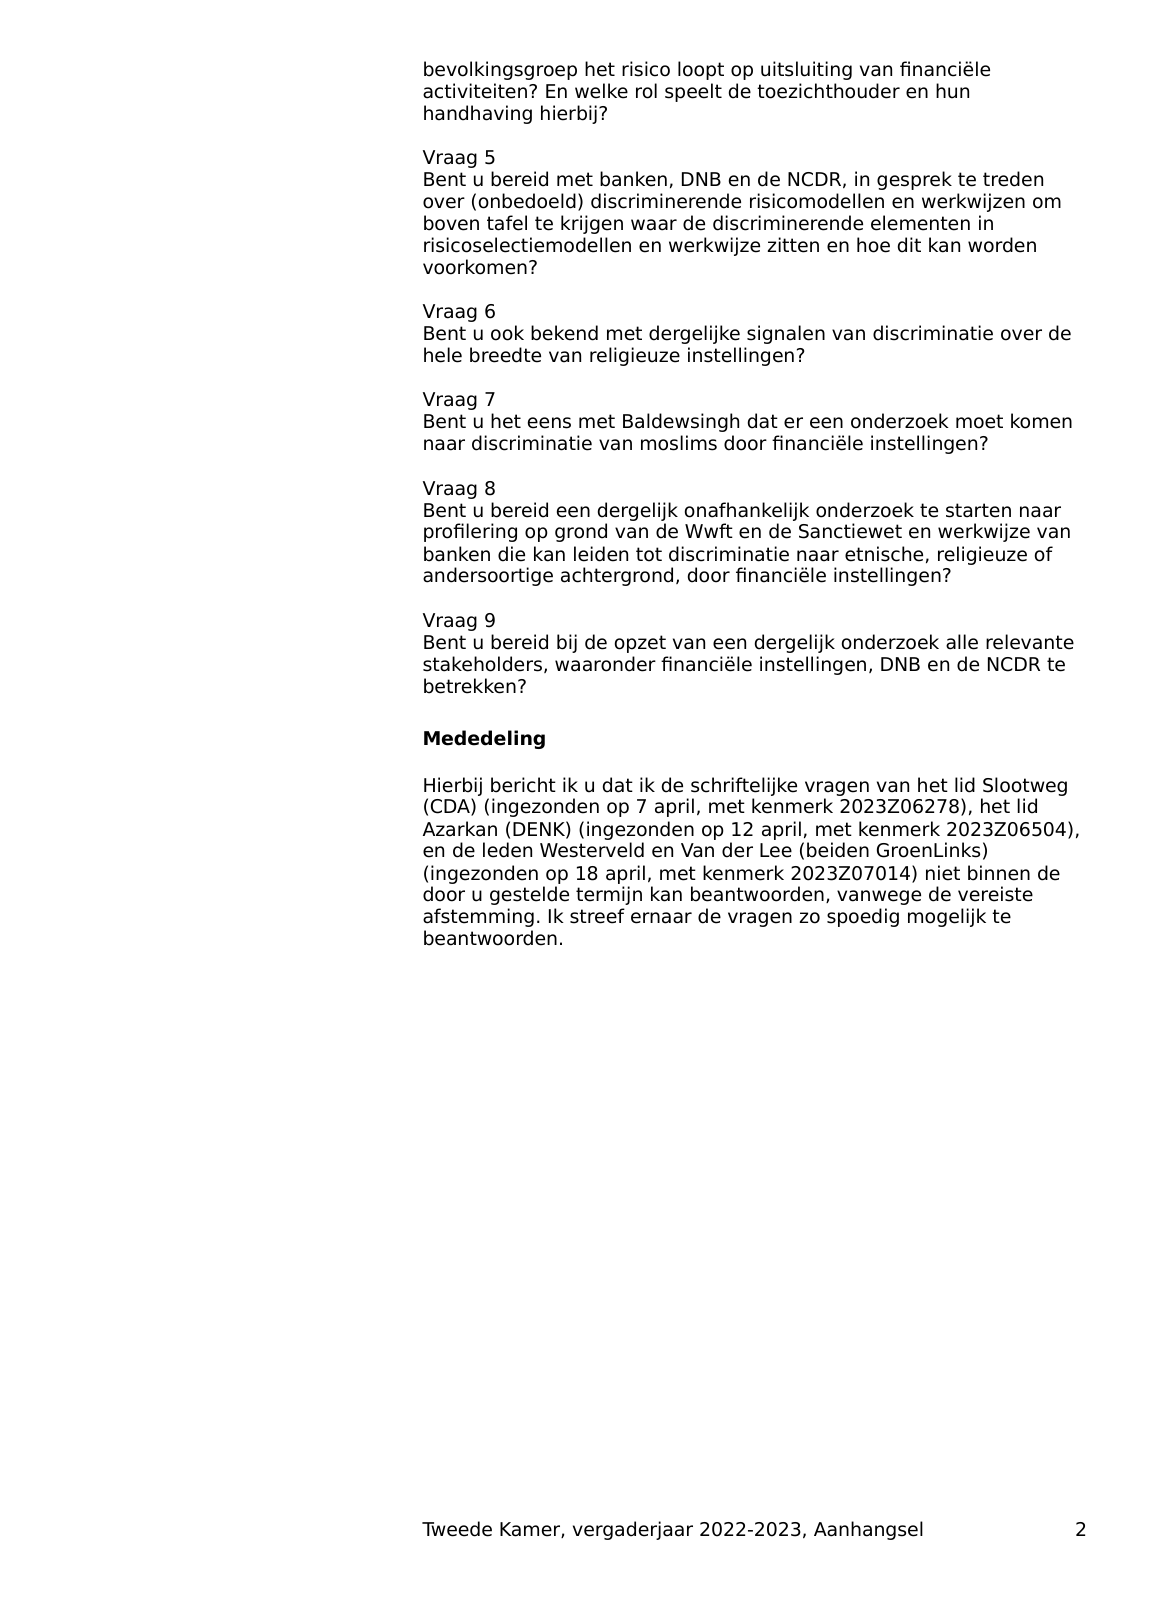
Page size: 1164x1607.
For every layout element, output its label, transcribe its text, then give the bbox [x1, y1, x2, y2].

text Bent u bereid bij de opzet van een dergelijk onderzoek alle relevante stakeholders, waaronder financiële instellingen, DNB en de NCDR te betrekken? [422, 632, 1087, 697]
text Hierbij bericht ik u dat ik de schriftelijke vragen van het lid Slootweg (CDA) (ingezonden op 7 april, met kenmerk 2023Z06278), het lid Azarkan (DENK) (ingezonden op 12 april, met kenmerk 2023Z06504), en de leden Westerveld en Van der Lee (beiden GroenLinks) (ingezonden op 18 april, met kenmerk 2023Z07014) niet binnen de door u gestelde termijn kan beantwoorden, vanwege de vereiste afstemming. Ik streef ernaar de vragen zo spoedig mogelijk te beantwoorden. [422, 774, 1087, 950]
text Bent u bereid met banken, DNB en de NCDR, in gesprek te treden over (onbedoeld) discriminerende risicomodellen en werkwijzen om boven tafel te krijgen waar de discriminerende elementen in risicoselectiemodellen en werkwijze zitten en hoe dit kan worden voorkomen? [422, 169, 1087, 279]
text Vraag 9 [422, 609, 1087, 632]
text Vraag 7 [422, 389, 1087, 411]
subtitle Mededeling [422, 727, 1087, 749]
text Bent u het eens met Baldewsingh dat er een onderzoek moet komen naar discriminatie van moslims door financiële instellingen? [422, 411, 1087, 455]
text Bent u ook bekend met dergelijke signalen van discriminatie over de hele breedte van religieuze instellingen? [422, 323, 1087, 367]
text Vraag 8 [422, 477, 1087, 499]
text Vraag 6 [422, 301, 1087, 323]
text bevolkingsgroep het risico loopt op uitsluiting van financiële activiteiten? En welke rol speelt de toezichthouder en hun handhaving hierbij? [422, 59, 1087, 125]
text Bent u bereid een dergelijk onafhankelijk onderzoek te starten naar profilering op grond van de Wwft en de Sanctiewet en werkwijze van banken die kan leiden tot discriminatie naar etnische, religieuze of andersoortige achtergrond, door financiële instellingen? [422, 499, 1087, 587]
text Vraag 5 [422, 147, 1087, 169]
